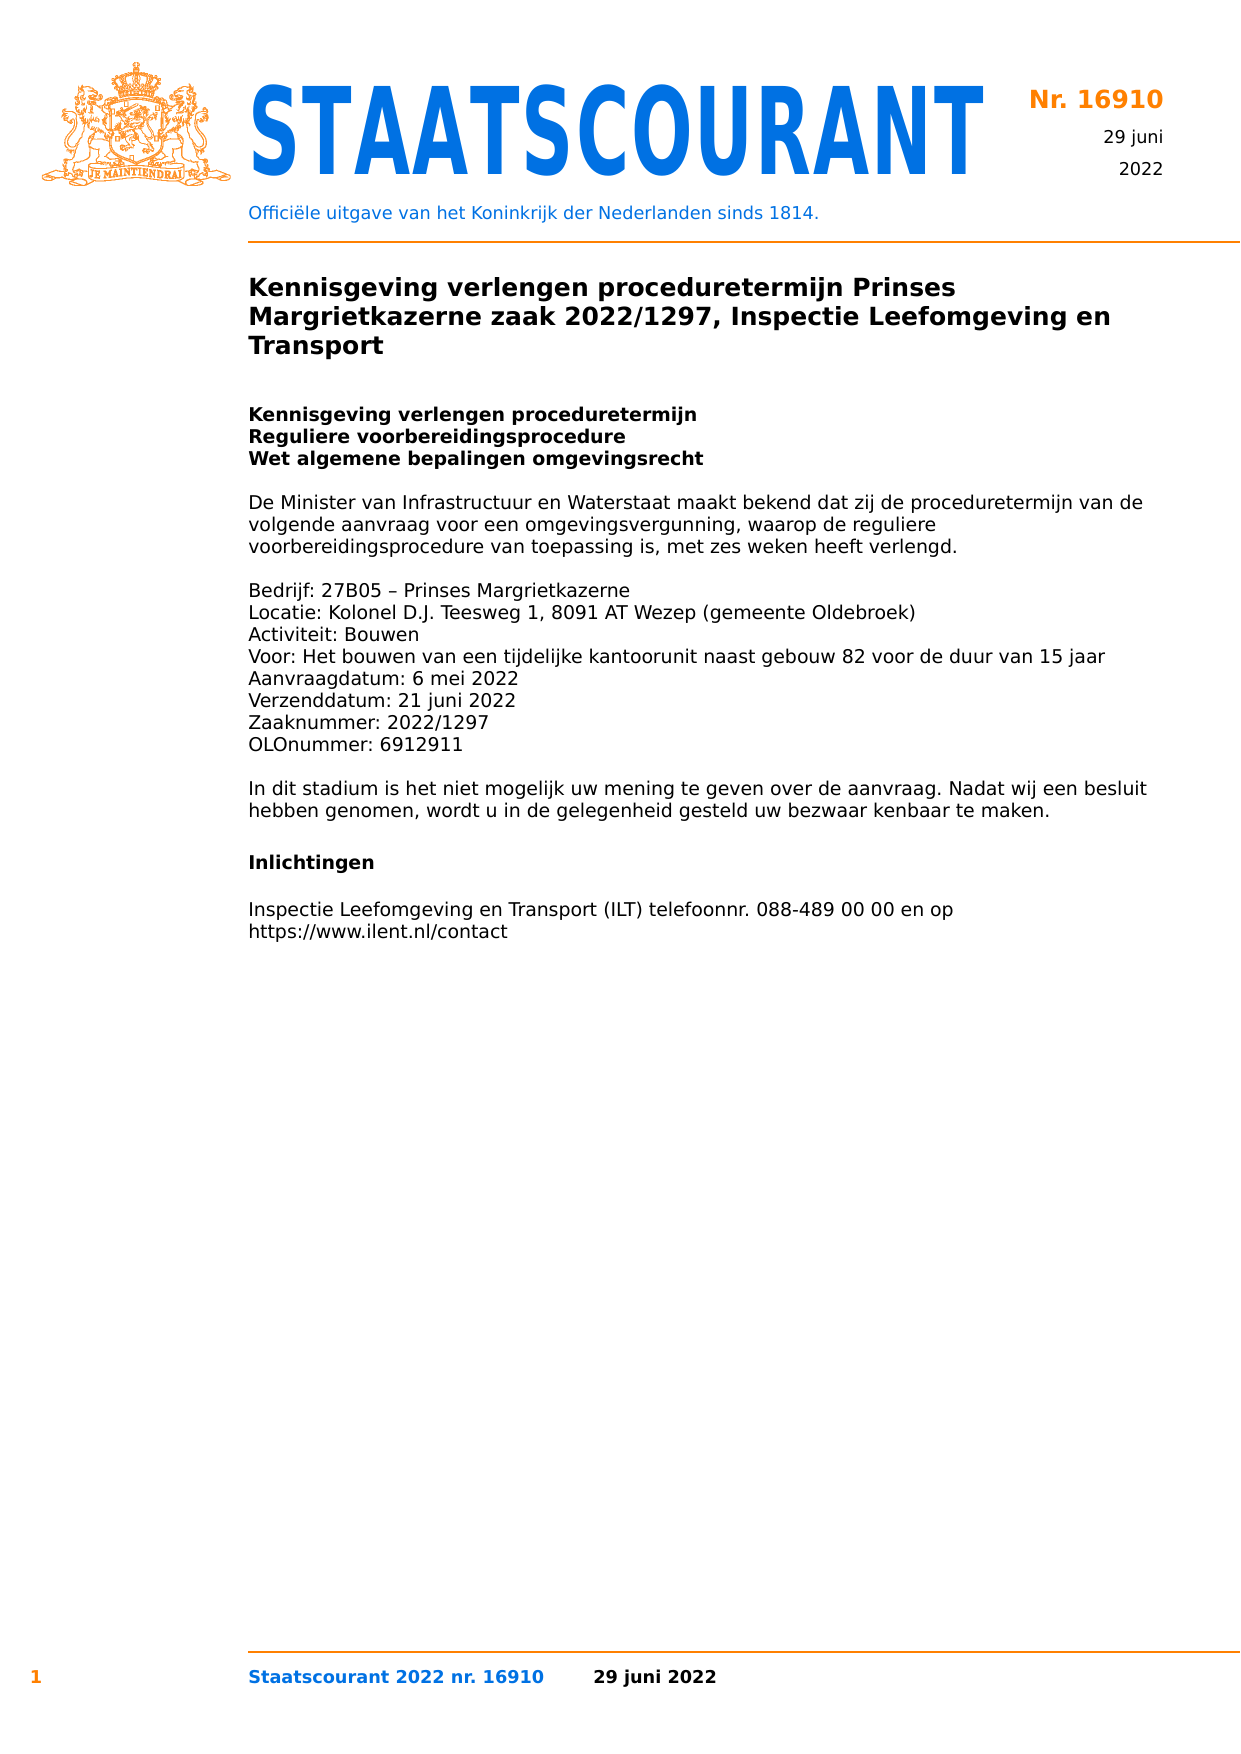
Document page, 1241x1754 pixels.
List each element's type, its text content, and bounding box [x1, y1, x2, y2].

table_cell Officiële uitgave van het Koninkrijk der Nederlanden sinds 1814. [248, 203, 1240, 241]
table_header Nr. 16910 [998, 62, 1240, 121]
table_header STAATSCOURANT [248, 62, 998, 203]
table_header [25, 62, 248, 241]
table_cell 2022 [998, 153, 1240, 203]
text Inspectie Leefomgeving en Transport (ILT) telefoonnr. 088-489 00 00 en op https://www.ilent.nl/contact [248, 898, 1163, 942]
picture [41, 62, 231, 186]
text Aanvraagdatum: 6 mei 2022 [248, 668, 1163, 690]
text In dit stadium is het niet mogelijk uw mening te geven over de aanvraag. Nadat wij een besluit hebben genomen, wordt u in de gelegenheid gesteld uw bezwaar kenbaar te maken. [248, 778, 1163, 822]
table_cell 29 juni [998, 121, 1240, 153]
subtitle Kennisgeving verlengen proceduretermijn Prinses Margrietkazerne zaak 2022/1297, Inspectie Leefomgeving en Transport [248, 273, 1163, 361]
text Wet algemene bepalingen omgevingsrecht [248, 448, 1163, 470]
subtitle Inlichtingen [248, 852, 1163, 873]
text Voor: Het bouwen van een tijdelijke kantoorunit naast gebouw 82 voor de duur van 15 jaar [248, 646, 1163, 668]
text De Minister van Infrastructuur en Waterstaat maakt bekend dat zij de proceduretermijn van de volgende aanvraag voor een omgevingsvergunning, waarop de reguliere voorbereidingsprocedure van toepassing is, met zes weken heeft verlengd. [248, 492, 1163, 558]
text Activiteit: Bouwen [248, 624, 1163, 646]
text Reguliere voorbereidingsprocedure [248, 426, 1163, 448]
text Bedrijf: 27B05 – Prinses Margrietkazerne [248, 580, 1163, 602]
text Zaaknummer: 2022/1297 [248, 712, 1163, 734]
text OLOnummer: 6912911 [248, 734, 1163, 756]
text Locatie: Kolonel D.J. Teesweg 1, 8091 AT Wezep (gemeente Oldebroek) [248, 602, 1163, 624]
text Kennisgeving verlengen proceduretermijn [248, 404, 1163, 426]
text Verzenddatum: 21 juni 2022 [248, 690, 1163, 712]
